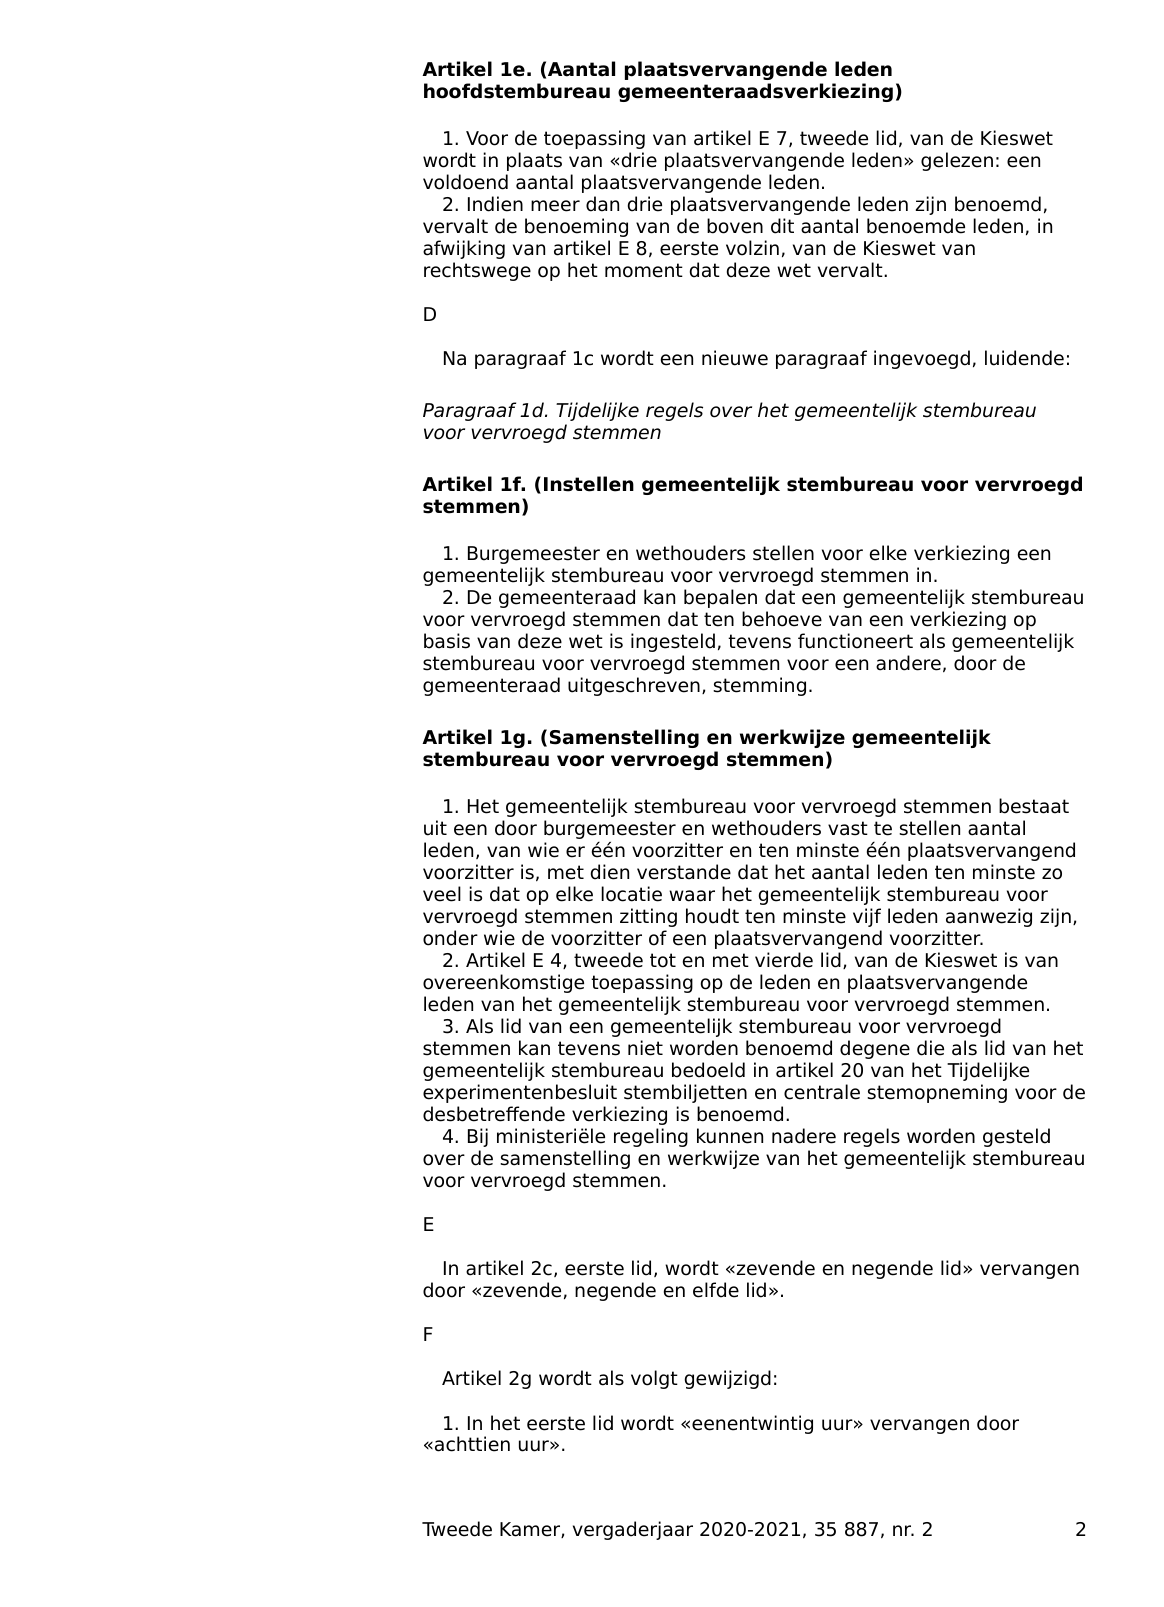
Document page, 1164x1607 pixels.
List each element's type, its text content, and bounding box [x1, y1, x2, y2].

text 1. Burgemeester en wethouders stellen voor elke verkiezing een gemeentelijk stembureau voor vervroegd stemmen in. [422, 543, 1087, 587]
subtitle Artikel 1f. (Instellen gemeentelijk stembureau voor vervroegd stemmen) [422, 474, 1087, 518]
subtitle Artikel 1e. (Aantal plaatsvervangende leden hoofdstembureau gemeenteraadsverkiezing) [422, 59, 1087, 103]
text Na paragraaf 1c wordt een nieuwe paragraaf ingevoegd, luidende: [422, 348, 1087, 370]
text In artikel 2c, eerste lid, wordt «zevende en negende lid» vervangen door «zevende, negende en elfde lid». [422, 1258, 1087, 1302]
text 1. In het eerste lid wordt «eenentwintig uur» vervangen door «achttien uur». [422, 1412, 1087, 1456]
text 1. Het gemeentelijk stembureau voor vervroegd stemmen bestaat uit een door burgemeester en wethouders vast te stellen aantal leden, van wie er één voorzitter en ten minste één plaatsvervangend voorzitter is, met dien verstande dat het aantal leden ten minste zo veel is dat op elke locatie waar het gemeentelijk stembureau voor vervroegd stemmen zitting houdt ten minste vijf leden aanwezig zijn, onder wie de voorzitter of een plaatsvervangend voorzitter. [422, 796, 1087, 950]
text Artikel 2g wordt als volgt gewijzigd: [422, 1368, 1087, 1390]
text 2. De gemeenteraad kan bepalen dat een gemeentelijk stembureau voor vervroegd stemmen dat ten behoeve van een verkiezing op basis van deze wet is ingesteld, tevens functioneert als gemeentelijk stembureau voor vervroegd stemmen voor een andere, door de gemeenteraad uitgeschreven, stemming. [422, 587, 1087, 697]
text F [422, 1324, 1087, 1346]
text 1. Voor de toepassing van artikel E 7, tweede lid, van de Kieswet wordt in plaats van «drie plaatsvervangende leden» gelezen: een voldoend aantal plaatsvervangende leden. [422, 128, 1087, 194]
text 2. Artikel E 4, tweede tot en met vierde lid, van de Kieswet is van overeenkomstige toepassing op de leden en plaatsvervangende leden van het gemeentelijk stembureau voor vervroegd stemmen. [422, 950, 1087, 1016]
text 2. Indien meer dan drie plaatsvervangende leden zijn benoemd, vervalt de benoeming van de boven dit aantal benoemde leden, in afwijking van artikel E 8, eerste volzin, van de Kieswet van rechtswege op het moment dat deze wet vervalt. [422, 194, 1087, 282]
text 3. Als lid van een gemeentelijk stembureau voor vervroegd stemmen kan tevens niet worden benoemd degene die als lid van het gemeentelijk stembureau bedoeld in artikel 20 van het Tijdelijke experimentenbesluit stembiljetten en centrale stemopneming voor de desbetreffende verkiezing is benoemd. [422, 1016, 1087, 1126]
text 4. Bij ministeriële regeling kunnen nadere regels worden gesteld over de samenstelling en werkwijze van het gemeentelijk stembureau voor vervroegd stemmen. [422, 1126, 1087, 1192]
text E [422, 1214, 1087, 1236]
text D [422, 304, 1087, 326]
subtitle Paragraaf 1d. Tijdelijke regels over het gemeentelijk stembureau voor vervroegd stemmen [422, 400, 1087, 444]
subtitle Artikel 1g. (Samenstelling en werkwijze gemeentelijk stembureau voor vervroegd stemmen) [422, 727, 1087, 771]
